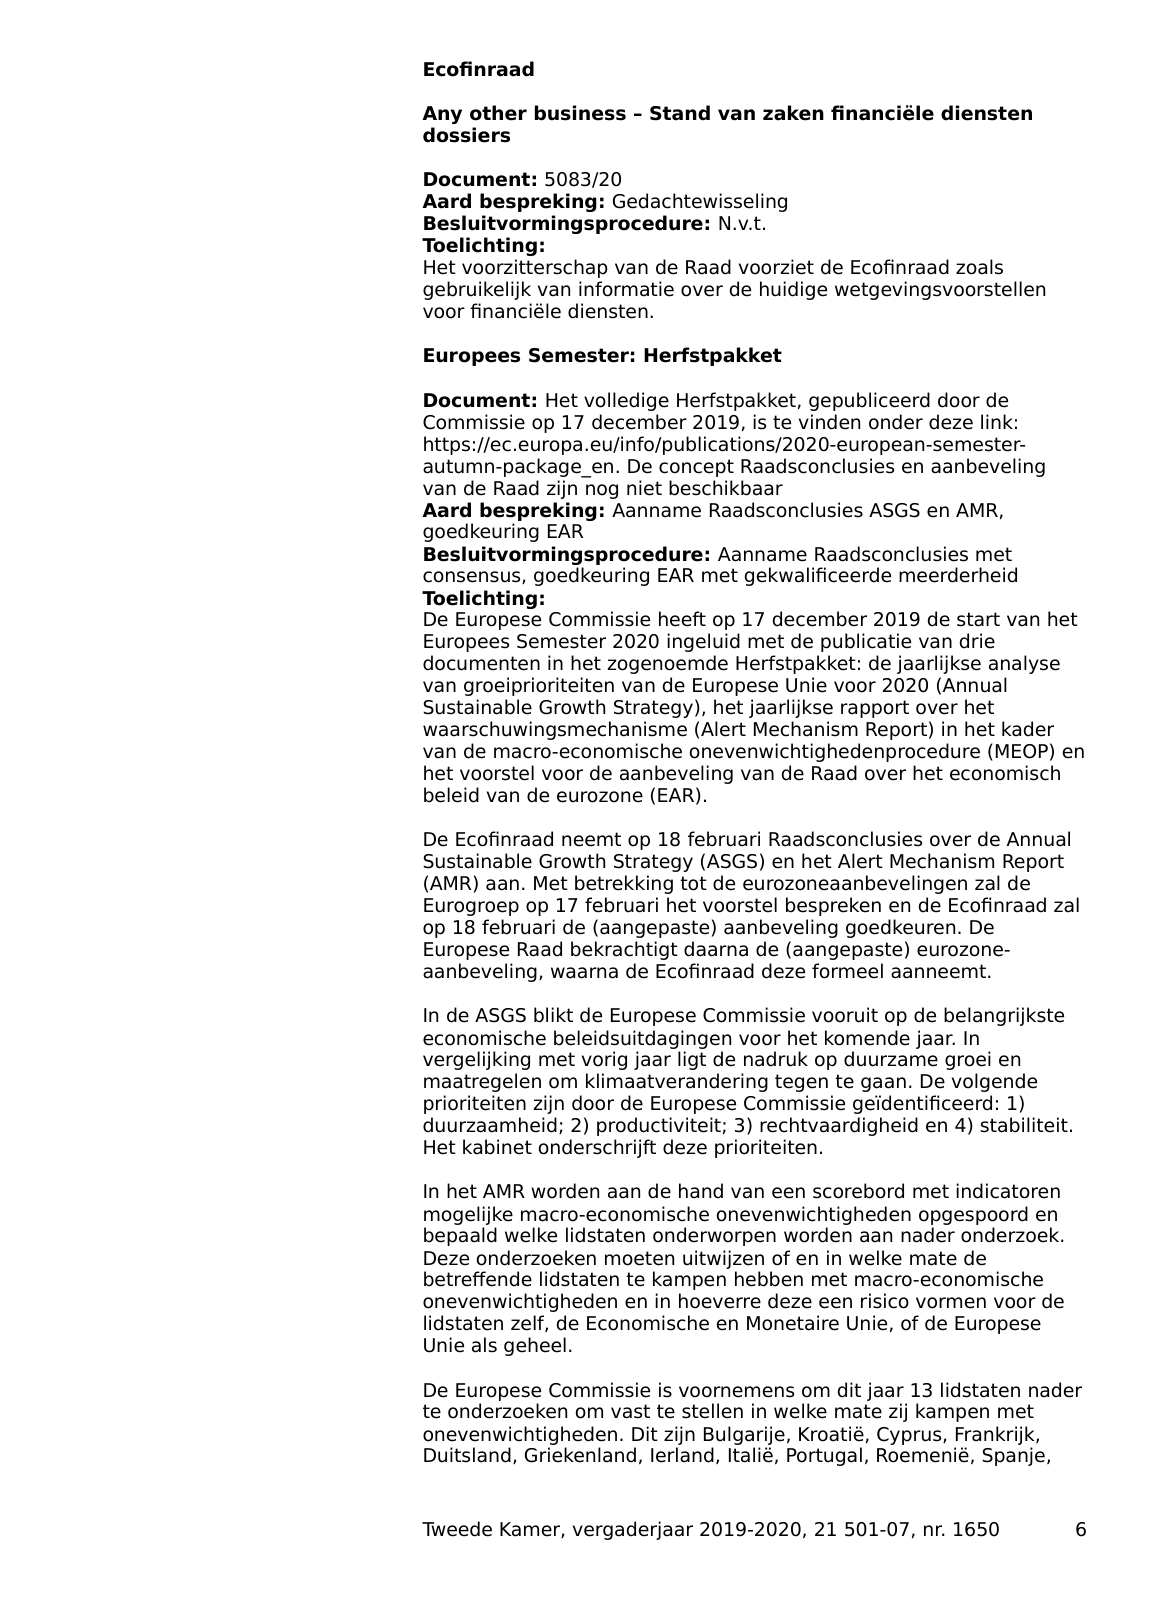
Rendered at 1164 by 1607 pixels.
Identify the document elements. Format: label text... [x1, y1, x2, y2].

text De Ecofinraad neemt op 18 februari Raadsconclusies over de Annual Sustainable Growth Strategy (ASGS) en het Alert Mechanism Report (AMR) aan. Met betrekking tot de eurozoneaanbevelingen zal de Eurogroep op 17 februari het voorstel bespreken en de Ecofinraad zal op 18 februari de (aangepaste) aanbeveling goedkeuren. De Europese Raad bekrachtigt daarna de (aangepaste) eurozone-aanbeveling, waarna de Ecofinraad deze formeel aanneemt. [422, 829, 1087, 983]
text https://ec.europa.eu/info/publications/2020-european-semester-autumn-package_en. De concept Raadsconclusies en aanbeveling van de Raad zijn nog niet beschikbaar [422, 433, 1087, 499]
subtitle Ecofinraad [422, 59, 1087, 81]
text In het AMR worden aan de hand van een scorebord met indicatoren mogelijke macro-economische onevenwichtigheden opgespoord en bepaald welke lidstaten onderworpen worden aan nader onderzoek. Deze onderzoeken moeten uitwijzen of en in welke mate de betreffende lidstaten te kampen hebben met macro-economische onevenwichtigheden en in hoeverre deze een risico vormen voor de lidstaten zelf, de Economische en Monetaire Unie, of de Europese Unie als geheel. [422, 1181, 1087, 1357]
text De Europese Commissie heeft op 17 december 2019 de start van het Europees Semester 2020 ingeluid met de publicatie van drie documenten in het zogenoemde Herfstpakket: de jaarlijkse analyse van groeiprioriteiten van de Europese Unie voor 2020 (Annual Sustainable Growth Strategy), het jaarlijkse rapport over het waarschuwingsmechanisme (Alert Mechanism Report) in het kader van de macro-economische onevenwichtighedenprocedure (MEOP) en het voorstel voor de aanbeveling van de Raad over het economisch beleid van de eurozone (EAR). [422, 609, 1087, 807]
text In de ASGS blikt de Europese Commissie vooruit op de belangrijkste economische beleidsuitdagingen voor het komende jaar. In vergelijking met vorig jaar ligt de nadruk op duurzame groei en maatregelen om klimaatverandering tegen te gaan. De volgende prioriteiten zijn door de Europese Commissie geïdentificeerd: 1) duurzaamheid; 2) productiviteit; 3) rechtvaardigheid en 4) stabiliteit. Het kabinet onderschrijft deze prioriteiten. [422, 1005, 1087, 1159]
text Aard bespreking: Aanname Raadsconclusies ASGS en AMR, goedkeuring EAR [422, 499, 1087, 543]
text Toelichting: [422, 587, 1087, 609]
text Besluitvormingsprocedure: N.v.t. [422, 213, 1087, 235]
text Document: Het volledige Herfstpakket, gepubliceerd door de Commissie op 17 december 2019, is te vinden onder deze link: [422, 389, 1087, 433]
subtitle Any other business – Stand van zaken financiële diensten dossiers [422, 103, 1087, 147]
text Document: 5083/20 [422, 169, 1087, 191]
text Het voorzitterschap van de Raad voorziet de Ecofinraad zoals gebruikelijk van informatie over de huidige wetgevingsvoorstellen voor financiële diensten. [422, 257, 1087, 323]
text Besluitvormingsprocedure: Aanname Raadsconclusies met consensus, goedkeuring EAR met gekwalificeerde meerderheid [422, 543, 1087, 587]
text De Europese Commissie is voornemens om dit jaar 13 lidstaten nader te onderzoeken om vast te stellen in welke mate zij kampen met onevenwichtigheden. Dit zijn Bulgarije, Kroatië, Cyprus, Frankrijk, Duitsland, Griekenland, Ierland, Italië, Portugal, Roemenië, Spanje, [422, 1379, 1087, 1467]
subtitle Europees Semester: Herfstpakket [422, 345, 1087, 367]
text Toelichting: [422, 235, 1087, 257]
text Aard bespreking: Gedachtewisseling [422, 191, 1087, 213]
